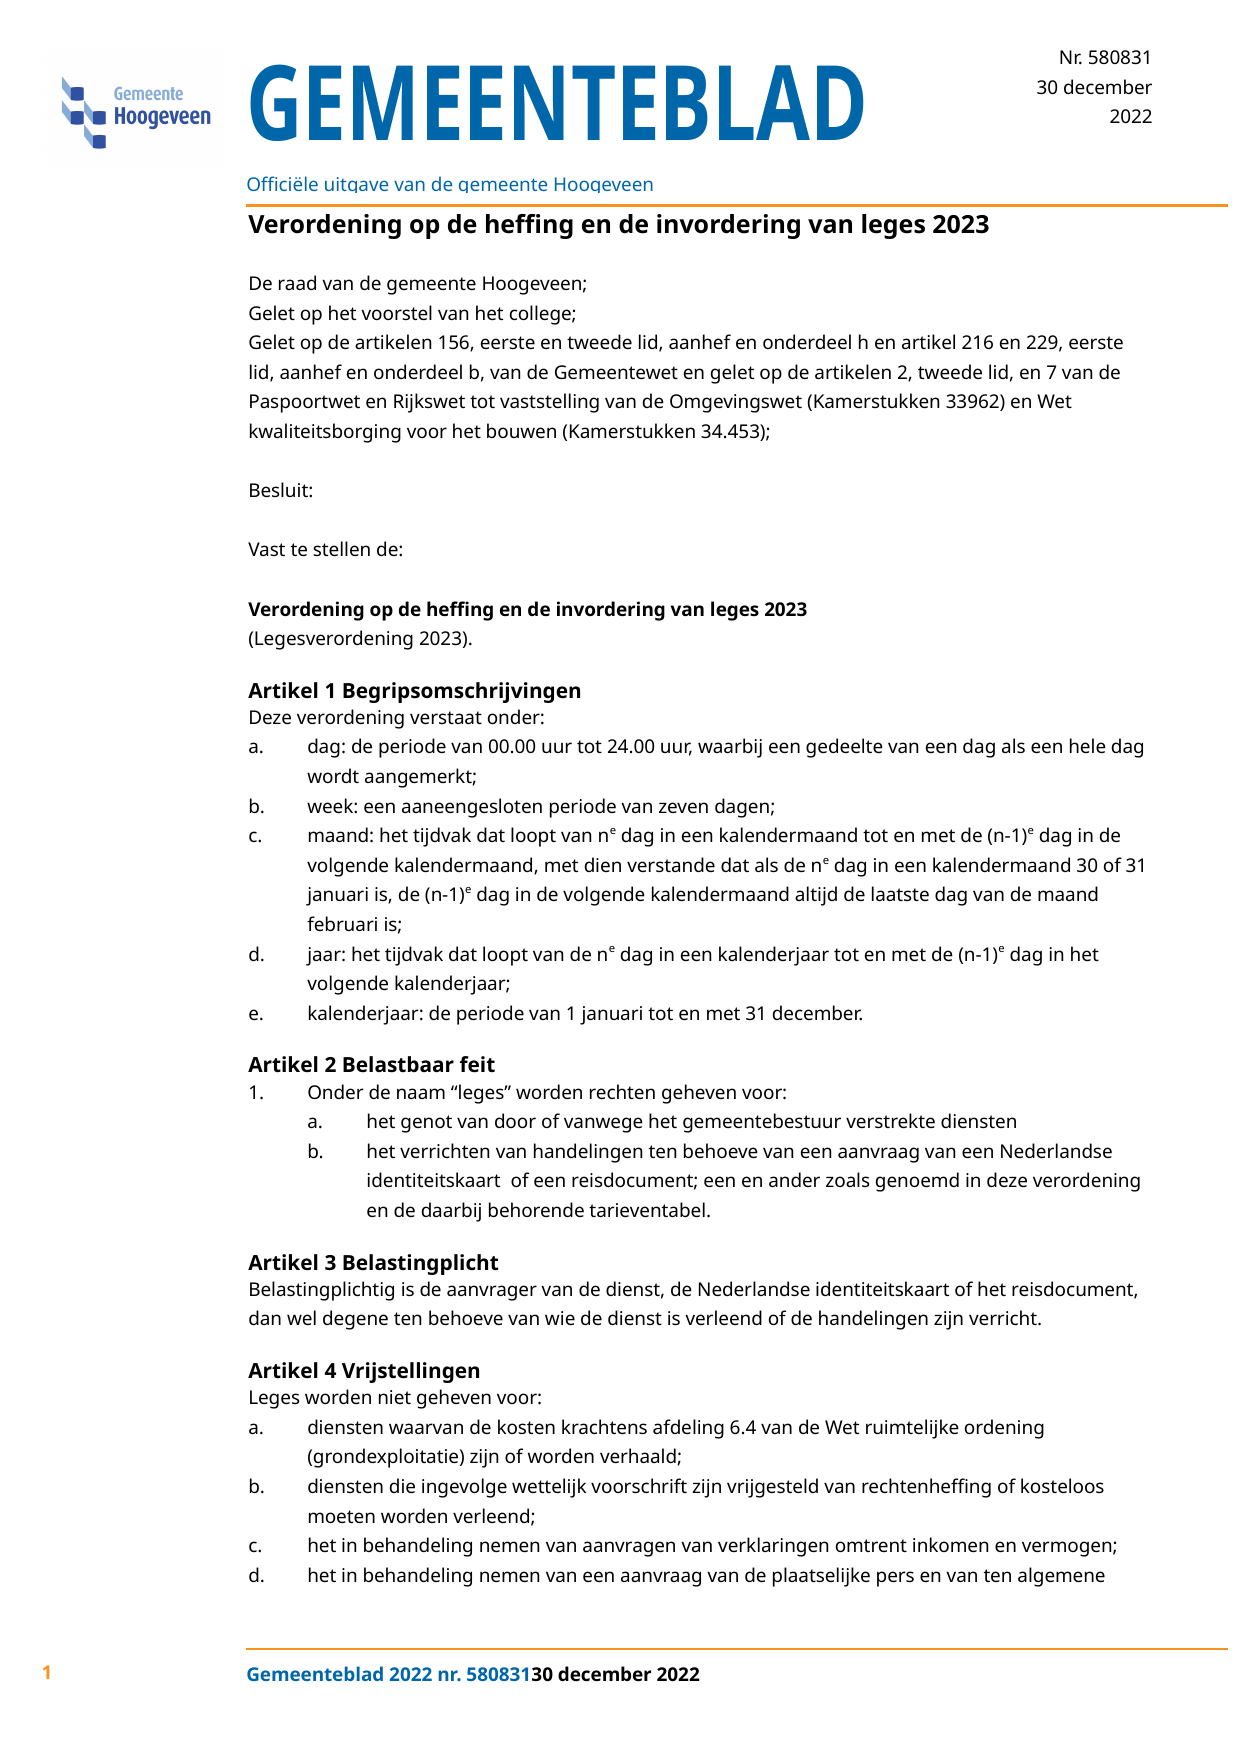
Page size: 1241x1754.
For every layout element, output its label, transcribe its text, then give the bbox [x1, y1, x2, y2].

list diensten waarvan de kosten krachtens afdeling 6.4 van de Wet ruimtelijke ordening (grondexploitatie) zijn of worden verhaald; [248, 1414, 1152, 1469]
text Verordening op de heffing en de invordering van leges 2023 [248, 207, 1152, 241]
text Verordening op de heffing en de invordering van leges 2023 [248, 596, 1152, 621]
text Artikel 2 Belastbaar feit [248, 1050, 1152, 1079]
list week: een aaneengesloten periode van zeven dagen; [248, 793, 1152, 819]
text Belastingplichtig is de aanvrager van de dienst, de Nederlandse identiteitskaart of het reisdocument, dan wel degene ten behoeve van wie de dienst is verleend of de handelingen zijn verricht. [248, 1276, 1152, 1331]
list dag: de periode van 00.00 uur tot 24.00 uur, waarbij een gedeelte van een dag als een hele dag wordt aangemerkt; [248, 734, 1152, 789]
text Artikel 1 Begripsomschrijvingen [248, 676, 1152, 704]
picture [41, 47, 231, 172]
text De raad van de gemeente Hoogeveen; [248, 270, 1152, 296]
text Artikel 3 Belastingplicht [248, 1248, 1152, 1276]
list het in behandeling nemen van een aanvraag van de plaatselijke pers en van ten algemene [248, 1562, 1152, 1588]
text Gelet op de artikelen 156, eerste en tweede lid, aanhef en onderdeel h en artikel 216 en 229, eerste lid, aanhef en onderdeel b, van de Gemeentewet en gelet op de artikelen 2, tweede lid, en 7 van de Paspoortwet en Rijkswet tot vaststelling van de Omgevingswet (Kamerstukken 33962) en Wet kwaliteitsborging voor het bouwen (Kamerstukken 34.453); [248, 329, 1152, 444]
text Besluit: [248, 477, 1152, 503]
text Vast te stellen de: [248, 537, 1152, 562]
text Gelet op het voorstel van het college; [248, 300, 1152, 326]
list maand: het tijdvak dat loopt van ne dag in een kalendermaand tot en met de (n-1)e dag in de volgende kalendermaand, met dien verstande dat als de ne dag in een kalendermaand 30 of 31 januari is, de (n-1)e dag in de volgende kalendermaand altijd de laatste dag van de maand februari is; [248, 822, 1152, 937]
list het in behandeling nemen van aanvragen van verklaringen omtrent inkomen en vermogen; [248, 1532, 1152, 1558]
list het genot van door of vanwege het gemeentebestuur verstrekte diensten [307, 1108, 1152, 1134]
text (Legesverordening 2023). [248, 625, 1152, 651]
text Deze verordening verstaat onder: [248, 704, 1152, 730]
text Leges worden niet geheven voor: [248, 1384, 1152, 1410]
list Onder de naam “leges” worden rechten geheven voor: [248, 1079, 1152, 1104]
list jaar: het tijdvak dat loopt van de ne dag in een kalenderjaar tot en met de (n-1)e dag in het volgende kalenderjaar; [248, 941, 1152, 996]
list diensten die ingevolge wettelijk voorschrift zijn vrijgesteld van rechtenheffing of kosteloos moeten worden verleend; [248, 1473, 1152, 1528]
list het verrichten van handelingen ten behoeve van een aanvraag van een Nederlandse identiteitskaart of een reisdocument; een en ander zoals genoemd in deze verordening en de daarbij behorende tarieventabel. [307, 1138, 1152, 1223]
text Artikel 4 Vrijstellingen [248, 1356, 1152, 1384]
list kalenderjaar: de periode van 1 januari tot en met 31 december. [248, 1000, 1152, 1026]
